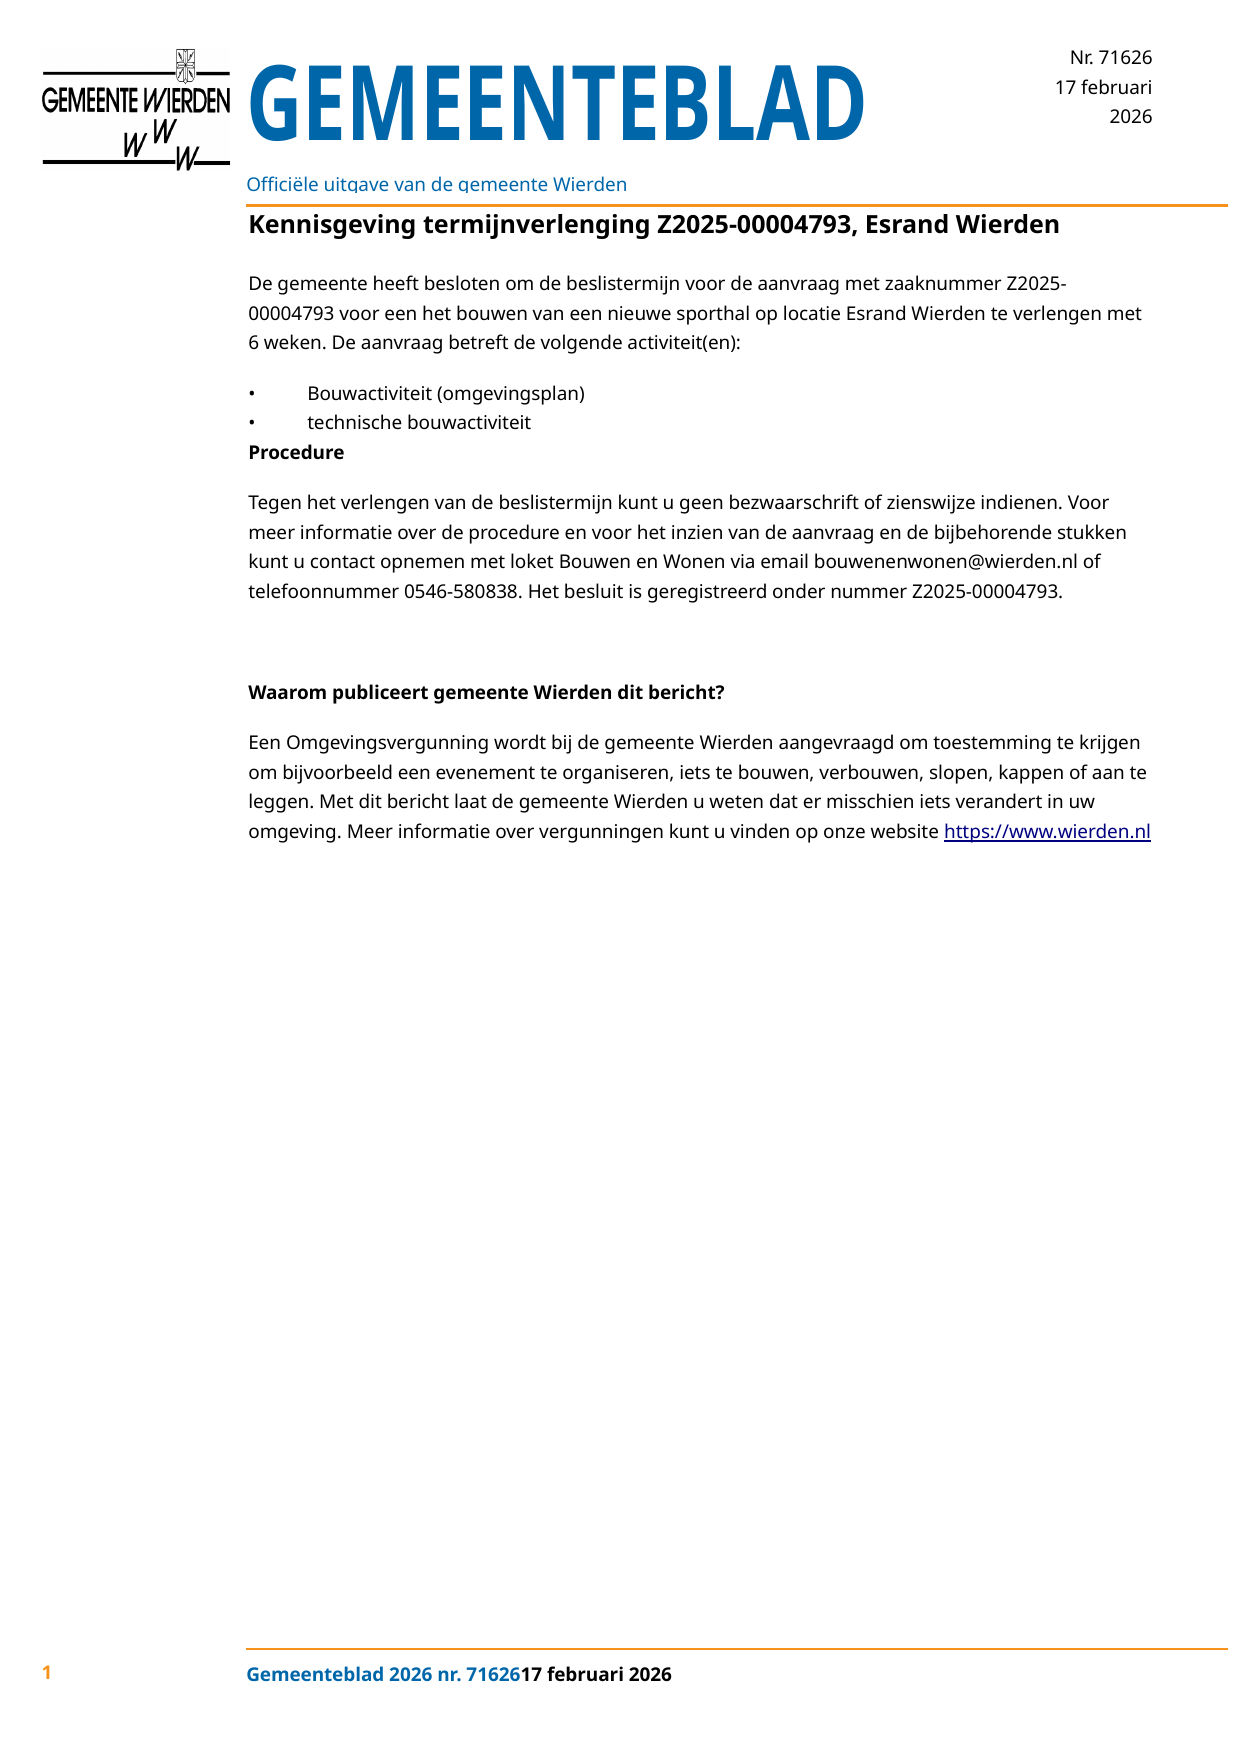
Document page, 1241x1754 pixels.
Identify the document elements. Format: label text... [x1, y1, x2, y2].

text Tegen het verlengen van de beslistermijn kunt u geen bezwaarschrift of zienswijze indienen. Voor meer informatie over de procedure en voor het inzien van de aanvraag en de bijbehorende stukken kunt u contact opnemen met loket Bouwen en Wonen via email bouwenenwonen@wierden.nl of telefoonnummer 0546-580838. Het besluit is geregistreerd onder nummer Z2025-00004793. [248, 489, 1152, 604]
text Een Omgevingsvergunning wordt bij de gemeente Wierden aangevraagd om toestemming te krijgen om bijvoorbeeld een evenement te organiseren, iets te bouwen, verbouwen, slopen, kappen of aan te leggen. Met dit bericht laat de gemeente Wierden u weten dat er misschien iets verandert in uw omgeving. Meer informatie over vergunningen kunt u vinden op onze website https://www.wierden.nl [248, 729, 1152, 844]
list technische bouwactiviteit [248, 409, 1152, 435]
picture [41, 47, 231, 172]
text De gemeente heeft besloten om de beslistermijn voor de aanvraag met zaaknummer Z2025-00004793 voor een het bouwen van een nieuwe sporthal op locatie Esrand Wierden te verlengen met 6 weken. De aanvraag betreft de volgende activiteit(en): [248, 270, 1152, 355]
text Waarom publiceert gemeente Wierden dit bericht? [248, 679, 1152, 705]
text Kennisgeving termijnverlenging Z2025-00004793, Esrand Wierden [248, 207, 1152, 241]
list Bouwactiviteit (omgevingsplan) [248, 380, 1152, 406]
text Procedure [248, 439, 1152, 465]
